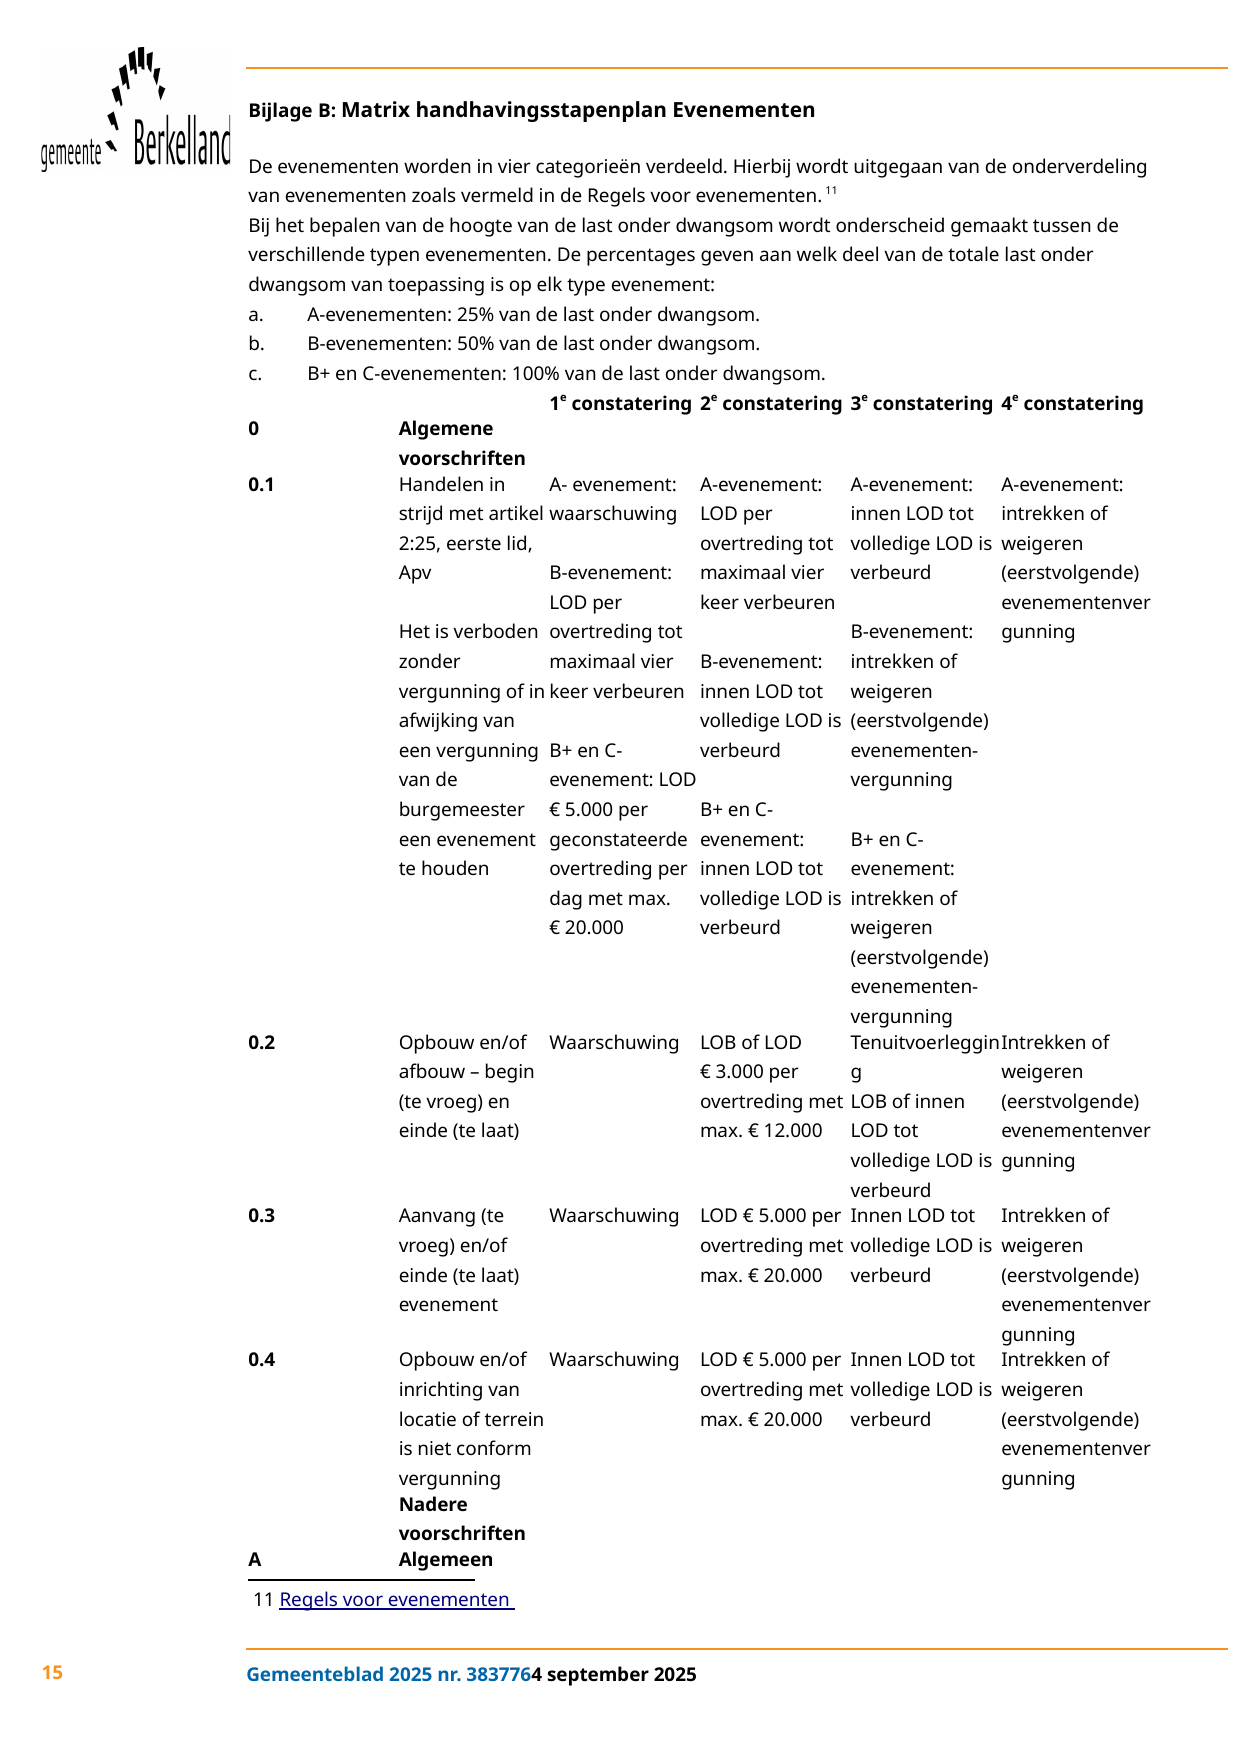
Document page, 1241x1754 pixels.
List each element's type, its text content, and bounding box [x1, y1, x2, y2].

table_cell Nadere voorschriften [399, 1491, 549, 1546]
table_cell [1001, 1491, 1152, 1546]
table_header 4e constatering [1001, 390, 1152, 415]
table_cell 0.1 [248, 471, 398, 1029]
table_cell [248, 1491, 398, 1546]
table_cell [1001, 1546, 1152, 1572]
table_cell Algemeen [399, 1546, 549, 1572]
table_cell A-evenement: intrekken of weigeren (eerstvolgende) evenementenvergunning [1001, 471, 1152, 1029]
table_cell Waarschuwing [549, 1029, 700, 1203]
table_cell [1001, 415, 1152, 471]
table_header 1e constatering [549, 390, 700, 415]
table_header [399, 390, 549, 415]
table_cell Opbouw en/of inrichting van locatie of terrein is niet conform vergunning [399, 1347, 549, 1491]
text Regels voor evenementen [248, 1586, 1152, 1612]
table_cell A-evenement: innen LOD tot volledige LOD is verbeurd B-evenement: intrekken of weigeren (eerstvolgende) evenementen-vergunning B+ en C-evenement: intrekken of weigeren (eerstvolgende) evenementen-vergunning [850, 471, 1001, 1029]
table_cell Algemene voorschriften [399, 415, 549, 471]
list B-evenementen: 50% van de last onder dwangsom. [248, 330, 1152, 356]
table_cell [850, 1546, 1001, 1572]
table_cell Handelen in strijd met artikel 2:25, eerste lid, Apv Het is verboden zonder vergunning of in afwijking van een vergunning van de burgemeester een evenement te houden [399, 471, 549, 1029]
table_cell Opbouw en/of afbouw – begin (te vroeg) en einde (te laat) [399, 1029, 549, 1203]
table_cell Aanvang (te vroeg) en/of einde (te laat) evenement [399, 1203, 549, 1347]
table_cell Intrekken of weigeren (eerstvolgende) evenementenvergunning [1001, 1347, 1152, 1491]
table_header 3e constatering [850, 390, 1001, 415]
table_cell Innen LOD tot volledige LOD is verbeurd [850, 1347, 1001, 1491]
table_cell [700, 1546, 850, 1572]
table_cell [850, 1491, 1001, 1546]
table_cell [700, 415, 850, 471]
table_cell LOB of LOD € 3.000 per overtreding met max. € 12.000 [700, 1029, 850, 1203]
picture [41, 47, 231, 172]
text Bij het bepalen van de hoogte van de last onder dwangsom wordt onderscheid gemaakt tussen de verschillende typen evenementen. De percentages geven aan welk deel van de totale last onder dwangsom van toepassing is op elk type evenement: [248, 212, 1152, 297]
table_cell Intrekken of weigeren (eerstvolgende) evenementenvergunning [1001, 1029, 1152, 1203]
table_cell 0.3 [248, 1203, 398, 1347]
table_header 2e constatering [700, 390, 850, 415]
table_header [248, 390, 398, 415]
table_cell Waarschuwing [549, 1203, 700, 1347]
text De evenementen worden in vier categorieën verdeeld. Hierbij wordt uitgegaan van de onderverdeling van evenementen zoals vermeld in de Regels voor evenementen. [248, 153, 1152, 208]
list B+ en C-evenementen: 100% van de last onder dwangsom. [248, 360, 1152, 386]
table_cell [549, 1491, 700, 1546]
table_cell 0 [248, 415, 398, 471]
table_cell Waarschuwing [549, 1347, 700, 1491]
table_cell 0.2 [248, 1029, 398, 1203]
table_cell [549, 415, 700, 471]
text Bijlage B: Matrix handhavingsstapenplan Evenementen [248, 95, 1152, 123]
table_cell A [248, 1546, 398, 1572]
table_cell Innen LOD tot volledige LOD is verbeurd [850, 1203, 1001, 1347]
table_cell [850, 415, 1001, 471]
table_cell LOD € 5.000 per overtreding met max. € 20.000 [700, 1347, 850, 1491]
list A-evenementen: 25% van de last onder dwangsom. [248, 301, 1152, 327]
table_cell LOD € 5.000 per overtreding met max. € 20.000 [700, 1203, 850, 1347]
table_cell Tenuitvoerlegging LOB of innen LOD tot volledige LOD is verbeurd [850, 1029, 1001, 1203]
table_cell [700, 1491, 850, 1546]
table_cell A-evenement: LOD per overtreding tot maximaal vier keer verbeuren B-evenement: innen LOD tot volledige LOD is verbeurd B+ en C- evenement: innen LOD tot volledige LOD is verbeurd [700, 471, 850, 1029]
table_cell Intrekken of weigeren (eerstvolgende) evenementenvergunning [1001, 1203, 1152, 1347]
table_cell [549, 1546, 700, 1572]
table_cell 0.4 [248, 1347, 398, 1491]
table_cell A- evenement: waarschuwing B-evenement: LOD per overtreding tot maximaal vier keer verbeuren B+ en C- evenement: LOD € 5.000 per geconstateerde overtreding per dag met max. € 20.000 [549, 471, 700, 1029]
